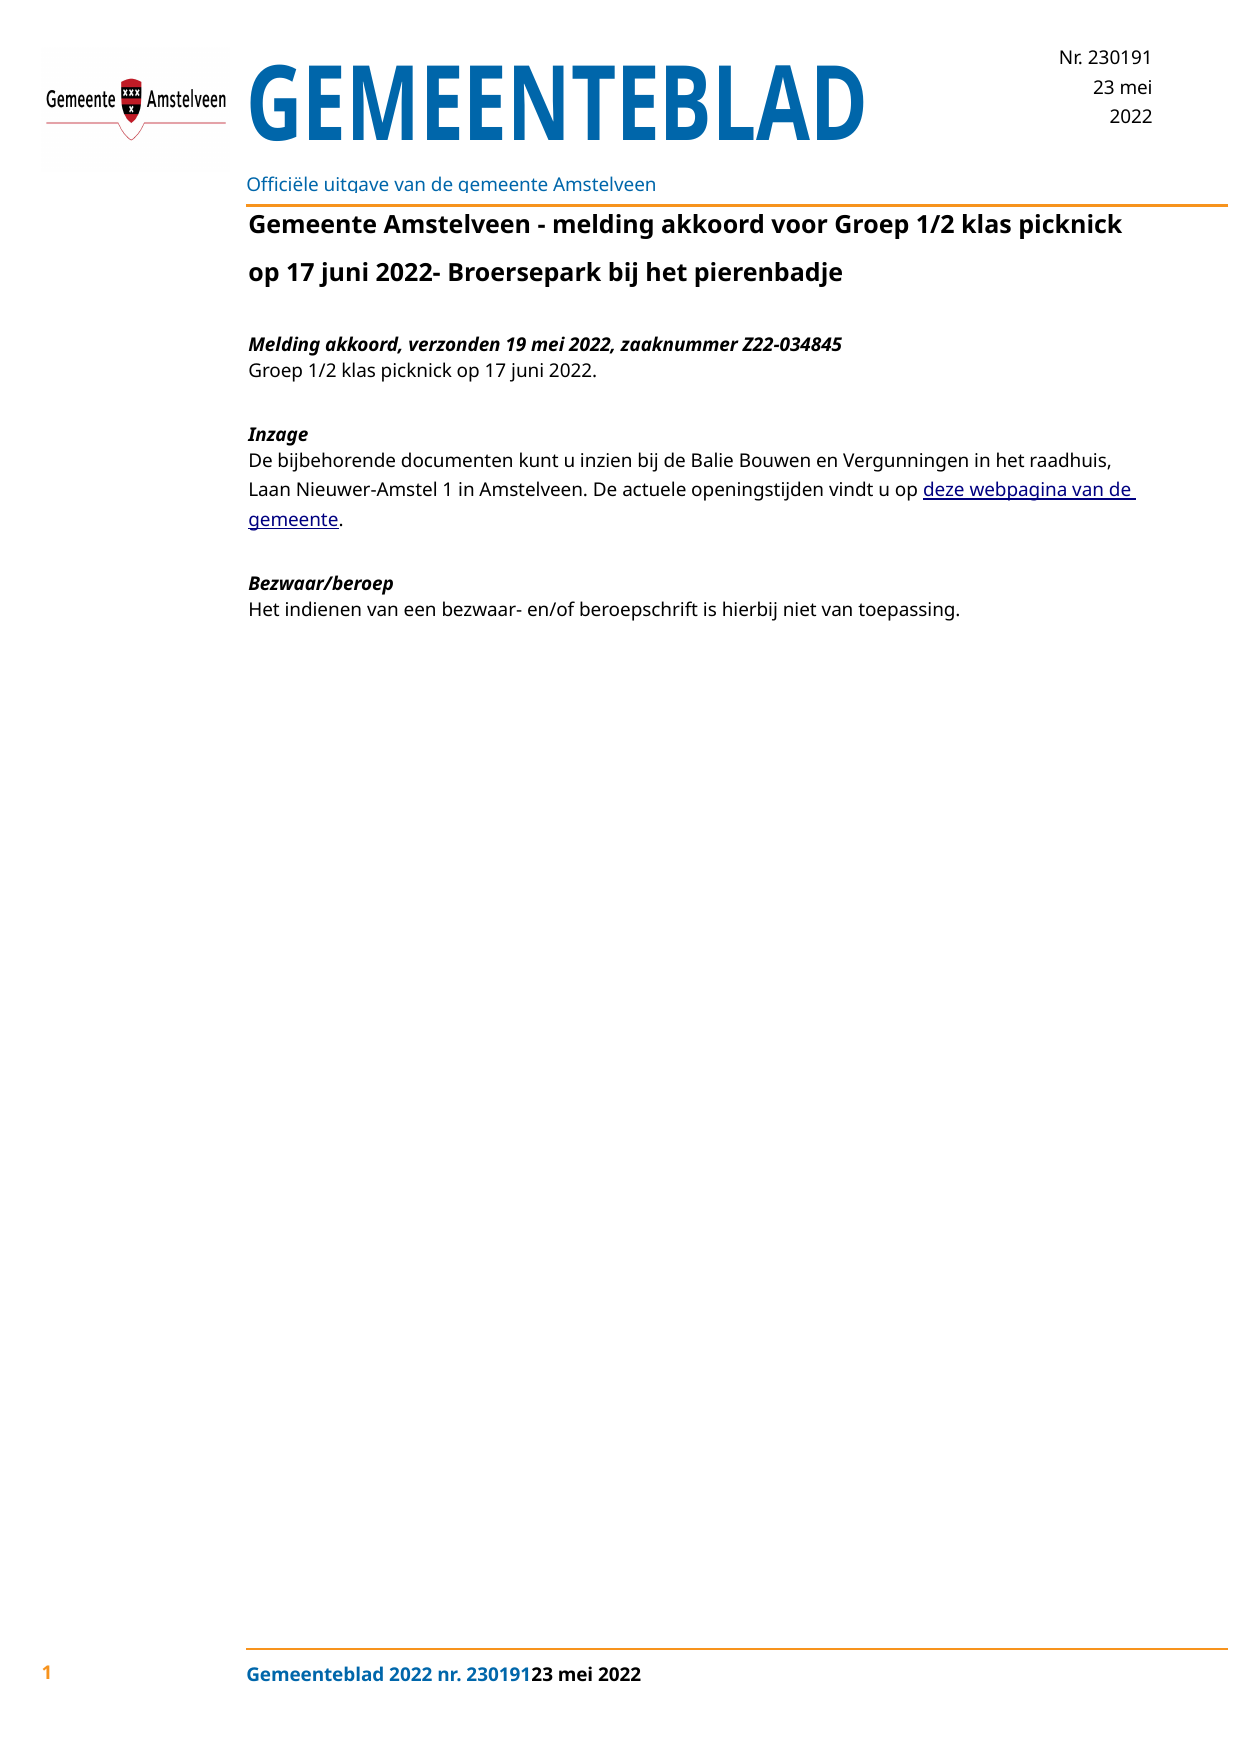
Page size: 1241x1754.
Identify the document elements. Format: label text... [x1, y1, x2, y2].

text Gemeente Amstelveen - melding akkoord voor Groep 1/2 klas picknick op 17 juni 2022- Broersepark bij het pierenbadje [248, 207, 1152, 288]
text Melding akkoord, verzonden 19 mei 2022, zaaknummer Z22-034845 [248, 331, 1152, 357]
picture [41, 47, 231, 172]
text Bezwaar/beroep [248, 570, 1152, 596]
text De bijbehorende documenten kunt u inzien bij de Balie Bouwen en Vergunningen in het raadhuis, Laan Nieuwer-Amstel 1 in Amstelveen. De actuele openingstijden vindt u op deze webpagina van de gemeente. [248, 447, 1152, 532]
text Het indienen van een bezwaar- en/of beroepschrift is hierbij niet van toepassing. [248, 596, 1152, 621]
text Inzage [248, 421, 1152, 447]
text Groep 1/2 klas picknick op 17 juni 2022. [248, 357, 1152, 383]
